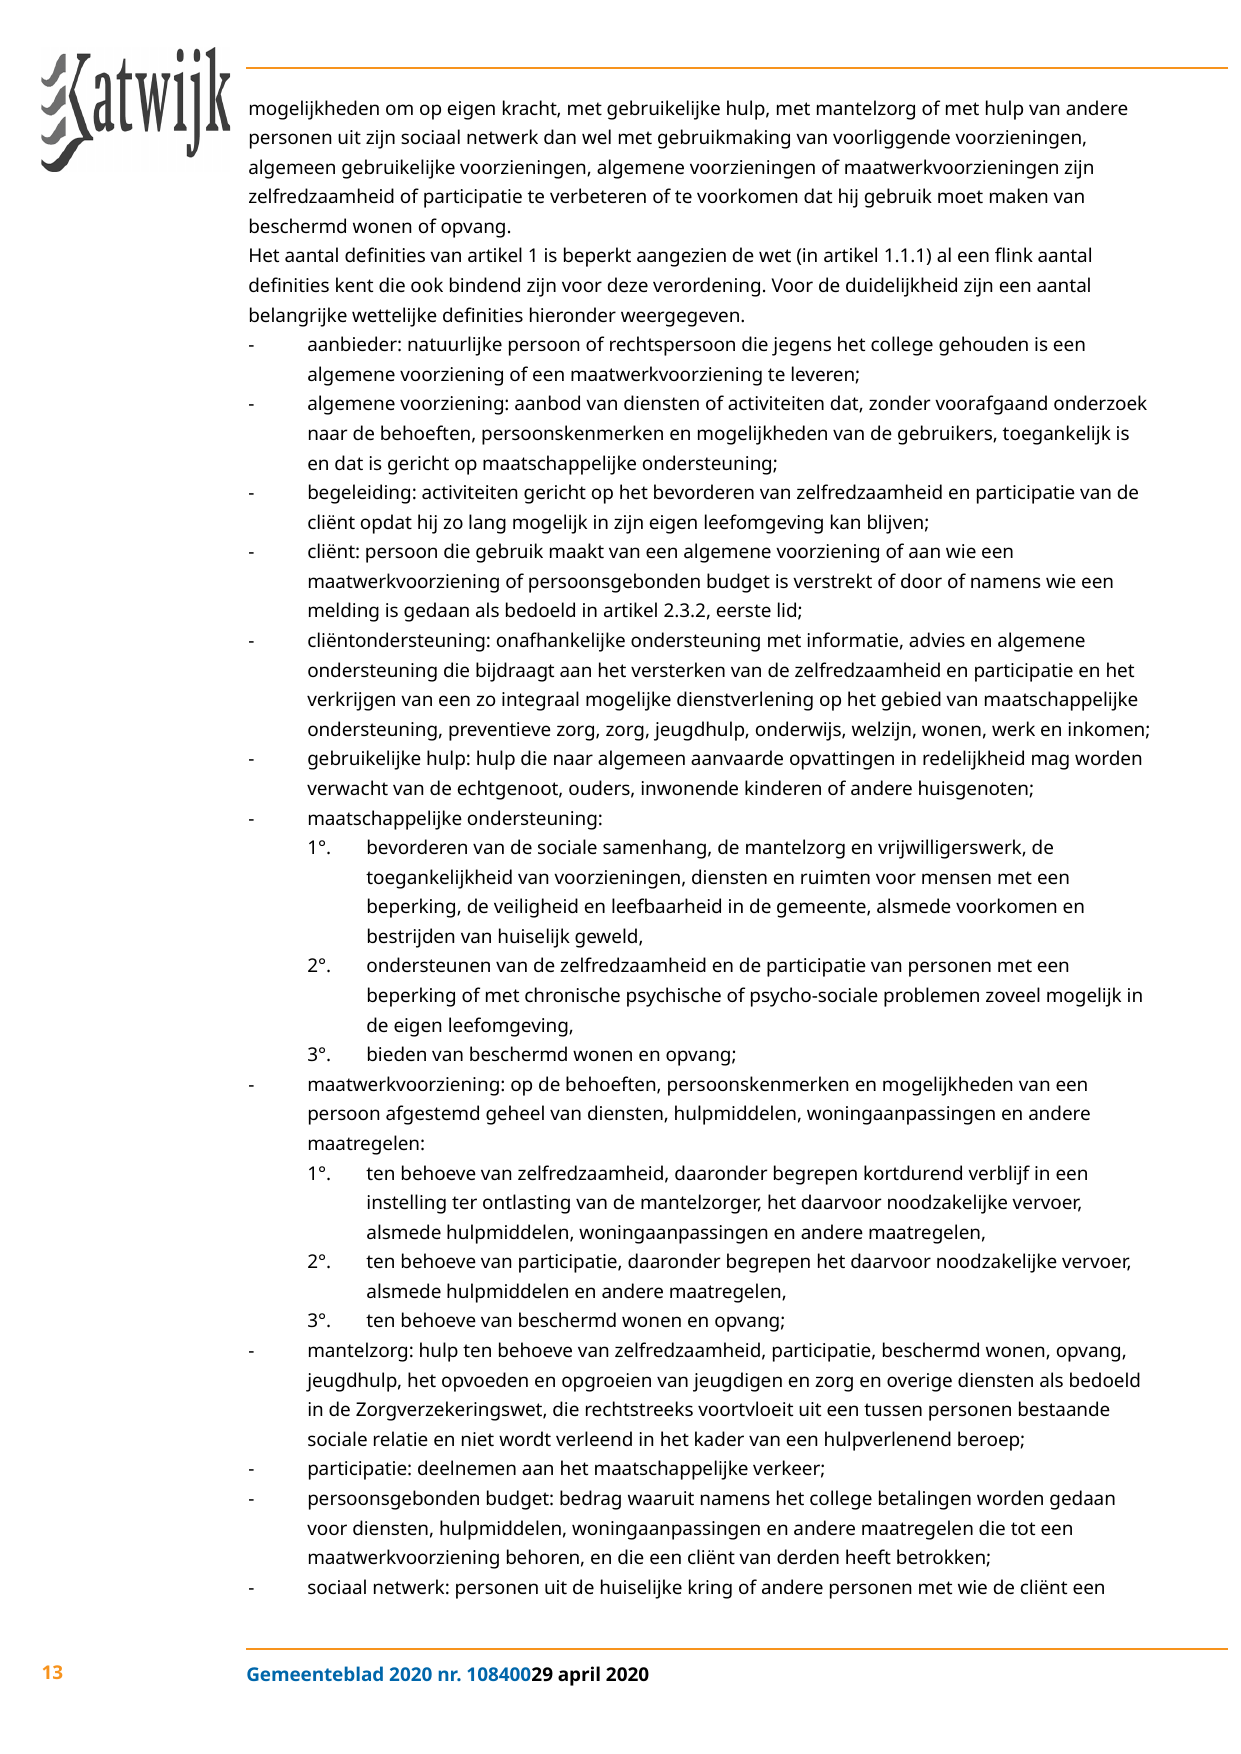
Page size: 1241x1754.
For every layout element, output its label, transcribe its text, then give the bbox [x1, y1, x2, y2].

list mantelzorg: hulp ten behoeve van zelfredzaamheid, participatie, beschermd wonen, opvang, jeugdhulp, het opvoeden en opgroeien van jeugdigen en zorg en overige diensten als bedoeld in de Zorgverzekeringswet, die rechtstreeks voortvloeit uit een tussen personen bestaande sociale relatie en niet wordt verleend in het kader van een hulpverlenend beroep; [248, 1337, 1152, 1452]
list gebruikelijke hulp: hulp die naar algemeen aanvaarde opvattingen in redelijkheid mag worden verwacht van de echtgenoot, ouders, inwonende kinderen of andere huisgenoten; [248, 746, 1152, 801]
list persoonsgebonden budget: bedrag waaruit namens het college betalingen worden gedaan voor diensten, hulpmiddelen, woningaanpassingen en andere maatregelen die tot een maatwerkvoorziening behoren, en die een cliënt van derden heeft betrokken; [248, 1485, 1152, 1570]
list aanbieder: natuurlijke persoon of rechtspersoon die jegens het college gehouden is een algemene voorziening of een maatwerkvoorziening te leveren; [248, 331, 1152, 387]
list algemene voorziening: aanbod van diensten of activiteiten dat, zonder voorafgaand onderzoek naar de behoeften, persoonskenmerken en mogelijkheden van de gebruikers, toegankelijk is en dat is gericht op maatschappelijke ondersteuning; [248, 391, 1152, 476]
text Het aantal definities van artikel 1 is beperkt aangezien de wet (in artikel 1.1.1) al een flink aantal definities kent die ook bindend zijn voor deze verordening. Voor de duidelijkheid zijn een aantal belangrijke wettelijke definities hieronder weergegeven. [248, 243, 1152, 328]
list bieden van beschermd wonen en opvang; [307, 1041, 1152, 1067]
list sociaal netwerk: personen uit de huiselijke kring of andere personen met wie de cliёnt een [248, 1574, 1152, 1600]
list ten behoeve van zelfredzaamheid, daaronder begrepen kortdurend verblijf in een instelling ter ontlasting van de mantelzorger, het daarvoor noodzakelijke vervoer, alsmede hulpmiddelen, woningaanpassingen en andere maatregelen, [307, 1160, 1152, 1245]
list begeleiding: activiteiten gericht op het bevorderen van zelfredzaamheid en participatie van de cliënt opdat hij zo lang mogelijk in zijn eigen leefomgeving kan blijven; [248, 479, 1152, 535]
list maatwerkvoorziening: op de behoeften, persoonskenmerken en mogelijkheden van een persoon afgestemd geheel van diensten, hulpmiddelen, woningaanpassingen en andere maatregelen: [248, 1071, 1152, 1156]
list bevorderen van de sociale samenhang, de mantelzorg en vrijwilligerswerk, de toegankelijkheid van voorzieningen, diensten en ruimten voor mensen met een beperking, de veiligheid en leefbaarheid in de gemeente, alsmede voorkomen en bestrijden van huiselijk geweld, [307, 834, 1152, 949]
list cliënt: persoon die gebruik maakt van een algemene voorziening of aan wie een maatwerkvoorziening of persoonsgebonden budget is verstrekt of door of namens wie een melding is gedaan als bedoeld in artikel 2.3.2, eerste lid; [248, 538, 1152, 623]
picture [41, 47, 231, 172]
list maatschappelijke ondersteuning: [248, 805, 1152, 831]
list participatie: deelnemen aan het maatschappelijke verkeer; [248, 1456, 1152, 1481]
text mogelijkheden om op eigen kracht, met gebruikelijke hulp, met mantelzorg of met hulp van andere personen uit zijn sociaal netwerk dan wel met gebruikmaking van voorliggende voorzieningen, algemeen gebruikelijke voorzieningen, algemene voorzieningen of maatwerkvoorzieningen zijn zelfredzaamheid of participatie te verbeteren of te voorkomen dat hij gebruik moet maken van beschermd wonen of opvang. [248, 95, 1152, 239]
list cliёntondersteuning: onafhankelijke ondersteuning met informatie, advies en algemene ondersteuning die bijdraagt aan het versterken van de zelfredzaamheid en participatie en het verkrijgen van een zo integraal mogelijke dienstverlening op het gebied van maatschappelijke ondersteuning, preventieve zorg, zorg, jeugdhulp, onderwijs, welzijn, wonen, werk en inkomen; [248, 627, 1152, 742]
list ten behoeve van beschermd wonen en opvang; [307, 1308, 1152, 1333]
list ondersteunen van de zelfredzaamheid en de participatie van personen met een beperking of met chronische psychische of psycho-sociale problemen zoveel mogelijk in de eigen leefomgeving, [307, 953, 1152, 1038]
list ten behoeve van participatie, daaronder begrepen het daarvoor noodzakelijke vervoer, alsmede hulpmiddelen en andere maatregelen, [307, 1248, 1152, 1304]
